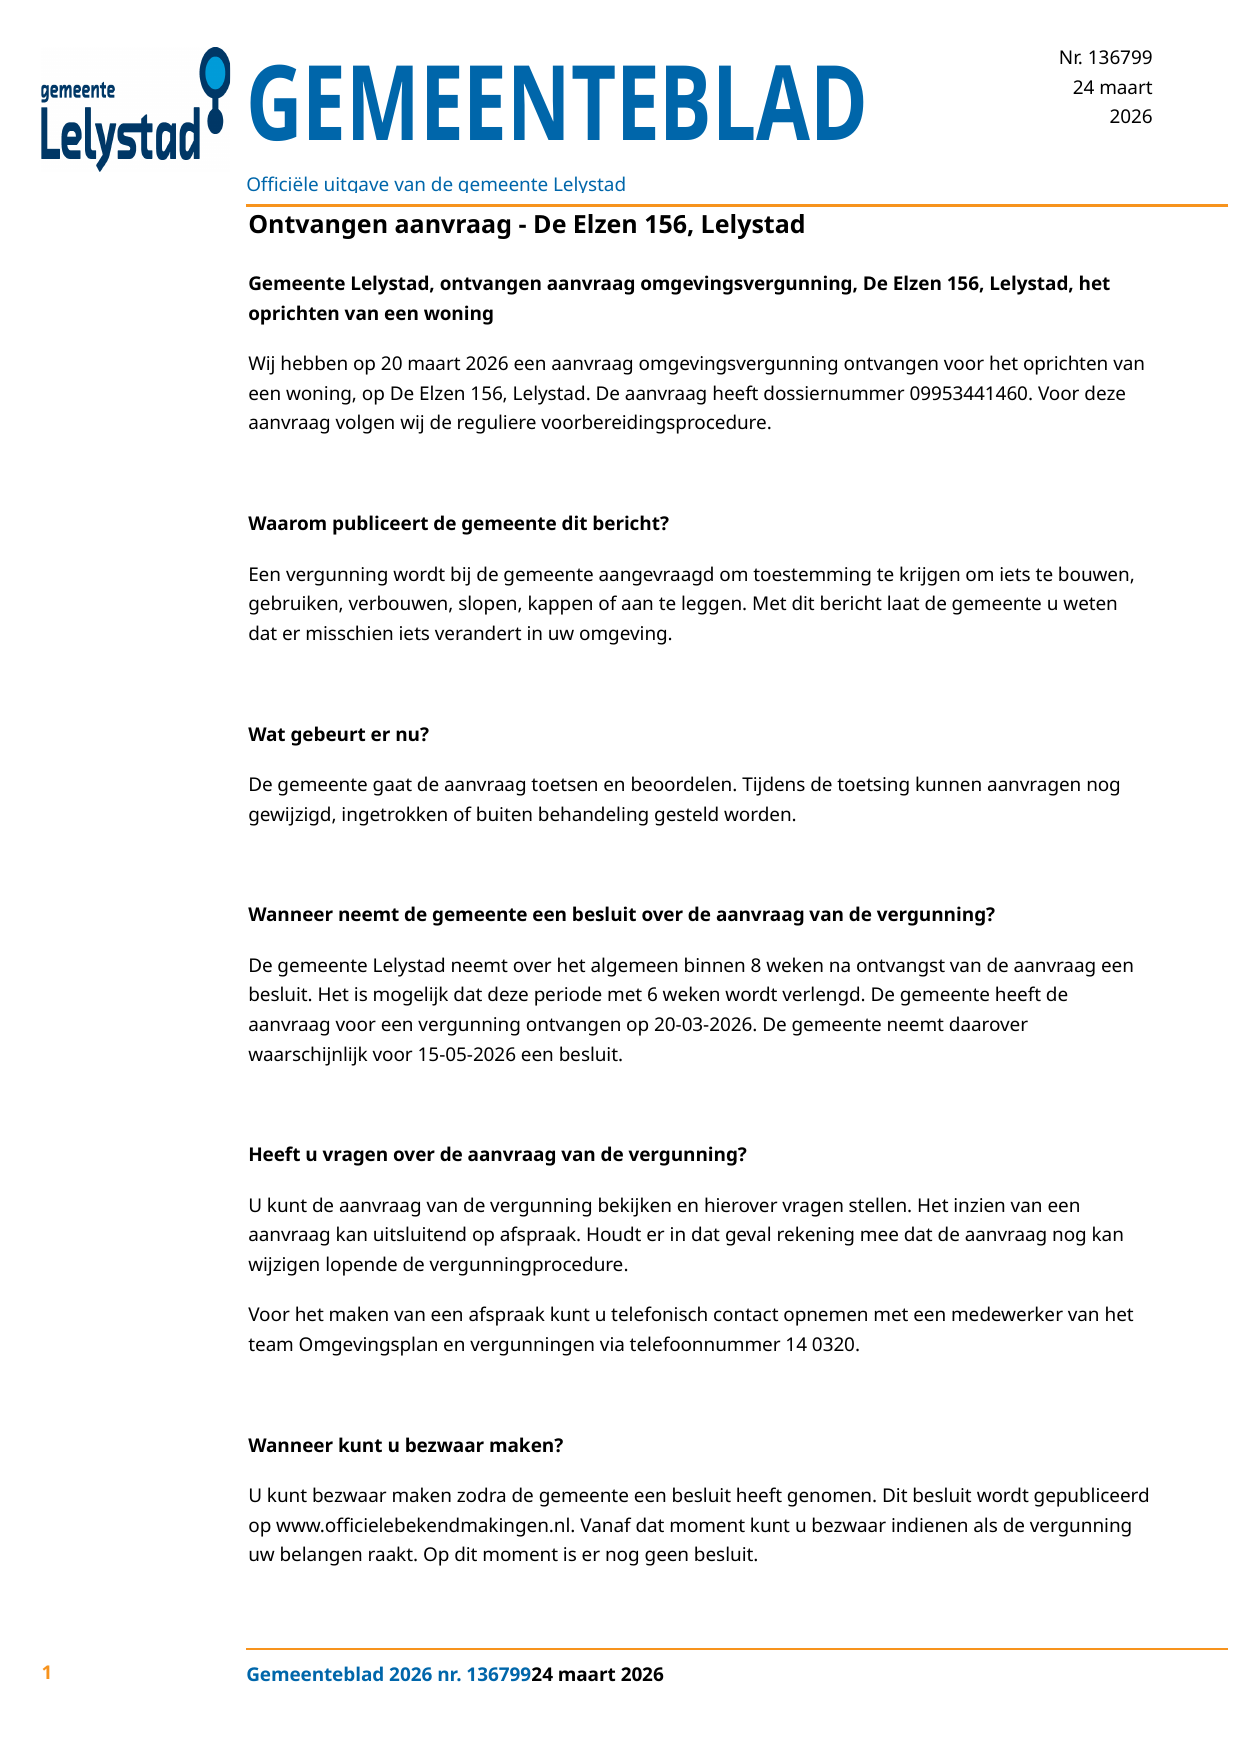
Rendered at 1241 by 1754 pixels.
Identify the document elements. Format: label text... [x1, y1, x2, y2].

text Wanneer kunt u bezwaar maken? [248, 1432, 1152, 1458]
text Ontvangen aanvraag - De Elzen 156, Lelystad [248, 207, 1152, 241]
text Waarom publiceert de gemeente dit bericht? [248, 510, 1152, 536]
text Voor het maken van een afspraak kunt u telefonisch contact opnemen met een medewerker van het team Omgevingsplan en vergunningen via telefoonnummer 14 0320. [248, 1302, 1152, 1357]
text U kunt bezwaar maken zodra de gemeente een besluit heeft genomen. Dit besluit wordt gepubliceerd op www.officielebekendmakingen.nl. Vanaf dat moment kunt u bezwaar indienen als de vergunning uw belangen raakt. Op dit moment is er nog geen besluit. [248, 1482, 1152, 1567]
text Gemeente Lelystad, ontvangen aanvraag omgevingsvergunning, De Elzen 156, Lelystad, het oprichten van een woning [248, 270, 1152, 326]
text Wanneer neemt de gemeente een besluit over de aanvraag van de vergunning? [248, 902, 1152, 927]
text Wat gebeurt er nu? [248, 721, 1152, 746]
text Een vergunning wordt bij de gemeente aangevraagd om toestemming te krijgen om iets te bouwen, gebruiken, verbouwen, slopen, kappen of aan te leggen. Met dit bericht laat de gemeente u weten dat er misschien iets verandert in uw omgeving. [248, 561, 1152, 646]
text De gemeente gaat de aanvraag toetsen en beoordelen. Tijdens de toetsing kunnen aanvragen nog gewijzigd, ingetrokken of buiten behandeling gesteld worden. [248, 771, 1152, 826]
text Heeft u vragen over de aanvraag van de vergunning? [248, 1142, 1152, 1167]
picture [41, 47, 231, 172]
text De gemeente Lelystad neemt over het algemeen binnen 8 weken na ontvangst van de aanvraag een besluit. Het is mogelijk dat deze periode met 6 weken wordt verlengd. De gemeente heeft de aanvraag voor een vergunning ontvangen op 20-03-2026. De gemeente neemt daarover waarschijnlijk voor 15-05-2026 een besluit. [248, 952, 1152, 1066]
text U kunt de aanvraag van de vergunning bekijken en hierover vragen stellen. Het inzien van een aanvraag kan uitsluitend op afspraak. Houdt er in dat geval rekening mee dat de aanvraag nog kan wijzigen lopende de vergunningprocedure. [248, 1192, 1152, 1277]
text Wij hebben op 20 maart 2026 een aanvraag omgevingsvergunning ontvangen voor het oprichten van een woning, op De Elzen 156, Lelystad. De aanvraag heeft dossiernummer 09953441460. Voor deze aanvraag volgen wij de reguliere voorbereidingsprocedure. [248, 350, 1152, 435]
